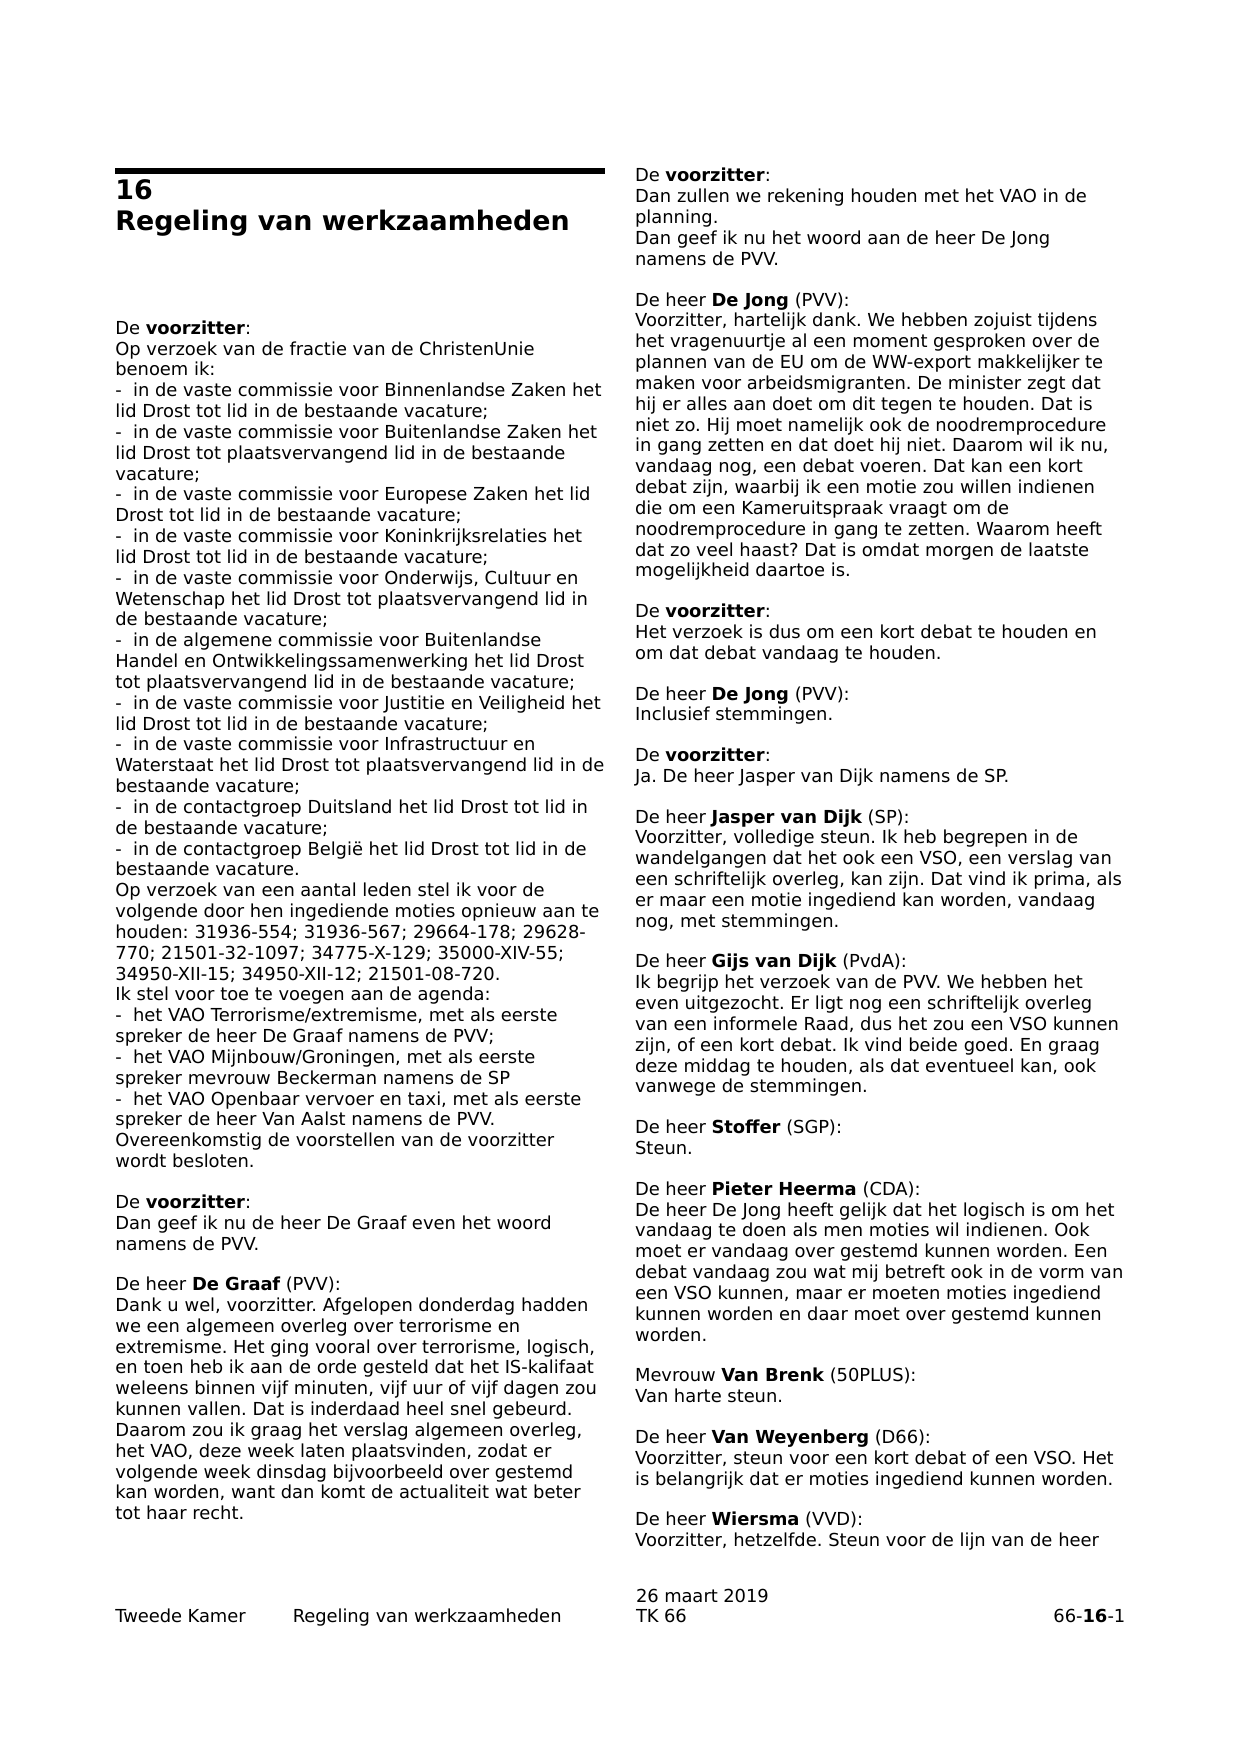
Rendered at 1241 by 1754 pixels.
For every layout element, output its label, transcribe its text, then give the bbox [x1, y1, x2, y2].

text Voorzitter, hartelijk dank. We hebben zojuist tijdens het vragenuurtje al een moment gesproken over de plannen van de EU om de WW-export makkelijker te maken voor arbeidsmigranten. De minister zegt dat hij er alles aan doet om dit tegen te houden. Dat is niet zo. Hij moet namelijk ook de noodremprocedure in gang zetten en dat doet hij niet. Daarom wil ik nu, vandaag nog, een debat voeren. Dat kan een kort debat zijn, waarbij ik een motie zou willen indienen die om een Kameruitspraak vraagt om de noodremprocedure in gang te zetten. Waarom heeft dat zo veel haast? Dat is omdat morgen de laatste mogelijkheid daartoe is. [635, 310, 1125, 581]
text De voorzitter: [635, 601, 1125, 622]
title 16 Regeling van werkzaamheden [115, 174, 605, 237]
text Het verzoek is dus om een kort debat te houden en om dat debat vandaag te houden. [635, 622, 1125, 663]
list het VAO Terrorisme/extremisme, met als eerste spreker de heer De Graaf namens de PVV; [115, 1005, 605, 1047]
text Voorzitter, volledige steun. Ik heb begrepen in de wandelgangen dat het ook een VSO, een verslag van een schriftelijk overleg, kan zijn. Dat vind ik prima, als er maar een motie ingediend kan worden, vandaag nog, met stemmingen. [635, 827, 1125, 931]
text Inclusief stemmingen. [635, 704, 1125, 725]
list het VAO Mijnbouw/Groningen, met als eerste spreker mevrouw Beckerman namens de SP [115, 1047, 605, 1088]
list in de vaste commissie voor Onderwijs, Cultuur en Wetenschap het lid Drost tot plaatsvervangend lid in de bestaande vacature; [115, 567, 605, 630]
text Van harte steun. [635, 1386, 1125, 1407]
list in de vaste commissie voor Europese Zaken het lid Drost tot lid in de bestaande vacature; [115, 484, 605, 526]
text De heer De Jong (PVV): [635, 683, 1125, 704]
text De voorzitter: [635, 165, 1125, 186]
text De heer Wiersma (VVD): [635, 1509, 1125, 1530]
list in de contactgroep Duitsland het lid Drost tot lid in de bestaande vacature; [115, 797, 605, 838]
list in de vaste commissie voor Koninkrijksrelaties het lid Drost tot lid in de bestaande vacature; [115, 526, 605, 567]
text Ja. De heer Jasper van Dijk namens de SP. [635, 766, 1125, 786]
text Op verzoek van de fractie van de ChristenUnie benoem ik: [115, 338, 605, 380]
list het VAO Openbaar vervoer en taxi, met als eerste spreker de heer Van Aalst namens de PVV. [115, 1088, 605, 1130]
list in de algemene commissie voor Buitenlandse Handel en Ontwikkelingssamenwerking het lid Drost tot plaatsvervangend lid in de bestaande vacature; [115, 630, 605, 692]
text Dan geef ik nu de heer De Graaf even het woord namens de PVV. [115, 1212, 605, 1254]
text Ik begrijp het verzoek van de PVV. We hebben het even uitgezocht. Er ligt nog een schriftelijk overleg van een informele Raad, dus het zou een VSO kunnen zijn, of een kort debat. Ik vind beide goed. En graag deze middag te houden, als dat eventueel kan, ook vanwege de stemmingen. [635, 972, 1125, 1097]
text Ik stel voor toe te voegen aan de agenda: [115, 984, 605, 1005]
text Voorzitter, steun voor een kort debat of een VSO. Het is belangrijk dat er moties ingediend kunnen worden. [635, 1447, 1125, 1489]
list in de vaste commissie voor Binnenlandse Zaken het lid Drost tot lid in de bestaande vacature; [115, 380, 605, 422]
list in de contactgroep België het lid Drost tot lid in de bestaande vacature. [115, 838, 605, 880]
text Voorzitter, hetzelfde. Steun voor de lijn van de heer [635, 1530, 1125, 1551]
list in de vaste commissie voor Buitenlandse Zaken het lid Drost tot plaatsvervangend lid in de bestaande vacature; [115, 422, 605, 484]
text De voorzitter: [115, 318, 605, 338]
text Dank u wel, voorzitter. Afgelopen donderdag hadden we een algemeen overleg over terrorisme en extremisme. Het ging vooral over terrorisme, logisch, en toen heb ik aan de orde gesteld dat het IS-kalifaat weleens binnen vijf minuten, vijf uur of vijf dagen zou kunnen vallen. Dat is inderdaad heel snel gebeurd. Daarom zou ik graag het verslag algemeen overleg, het VAO, deze week laten plaatsvinden, zodat er volgende week dinsdag bijvoorbeeld over gestemd kan worden, want dan komt de actualiteit wat beter tot haar recht. [115, 1295, 605, 1524]
text Dan zullen we rekening houden met het VAO in de planning. [635, 186, 1125, 228]
text De heer De Jong (PVV): [635, 289, 1125, 310]
text De heer Jasper van Dijk (SP): [635, 806, 1125, 827]
text De heer Pieter Heerma (CDA): [635, 1179, 1125, 1199]
text De heer De Graaf (PVV): [115, 1274, 605, 1295]
text Dan geef ik nu het woord aan de heer De Jong namens de PVV. [635, 228, 1125, 269]
text Op verzoek van een aantal leden stel ik voor de volgende door hen ingediende moties opnieuw aan te houden: 31936-554; 31936-567; 29664-178; 29628-770; 21501-32-1097; 34775-X-129; 35000-XIV-55; 34950-XII-15; 34950-XII-12; 21501-08-720. [115, 880, 605, 984]
text De heer Stoffer (SGP): [635, 1117, 1125, 1138]
text De voorzitter: [115, 1192, 605, 1212]
text De voorzitter: [635, 745, 1125, 766]
text De heer De Jong heeft gelijk dat het logisch is om het vandaag te doen als men moties wil indienen. Ook moet er vandaag over gestemd kunnen worden. Een debat vandaag zou wat mij betreft ook in de vorm van een VSO kunnen, maar er moeten moties ingediend kunnen worden en daar moet over gestemd kunnen worden. [635, 1199, 1125, 1345]
text Steun. [635, 1138, 1125, 1159]
list in de vaste commissie voor Infrastructuur en Waterstaat het lid Drost tot plaatsvervangend lid in de bestaande vacature; [115, 734, 605, 797]
text Mevrouw Van Brenk (50PLUS): [635, 1365, 1125, 1386]
text De heer Gijs van Dijk (PvdA): [635, 951, 1125, 972]
text Overeenkomstig de voorstellen van de voorzitter wordt besloten. [115, 1130, 605, 1172]
text De heer Van Weyenberg (D66): [635, 1427, 1125, 1447]
list in de vaste commissie voor Justitie en Veiligheid het lid Drost tot lid in de bestaande vacature; [115, 692, 605, 734]
